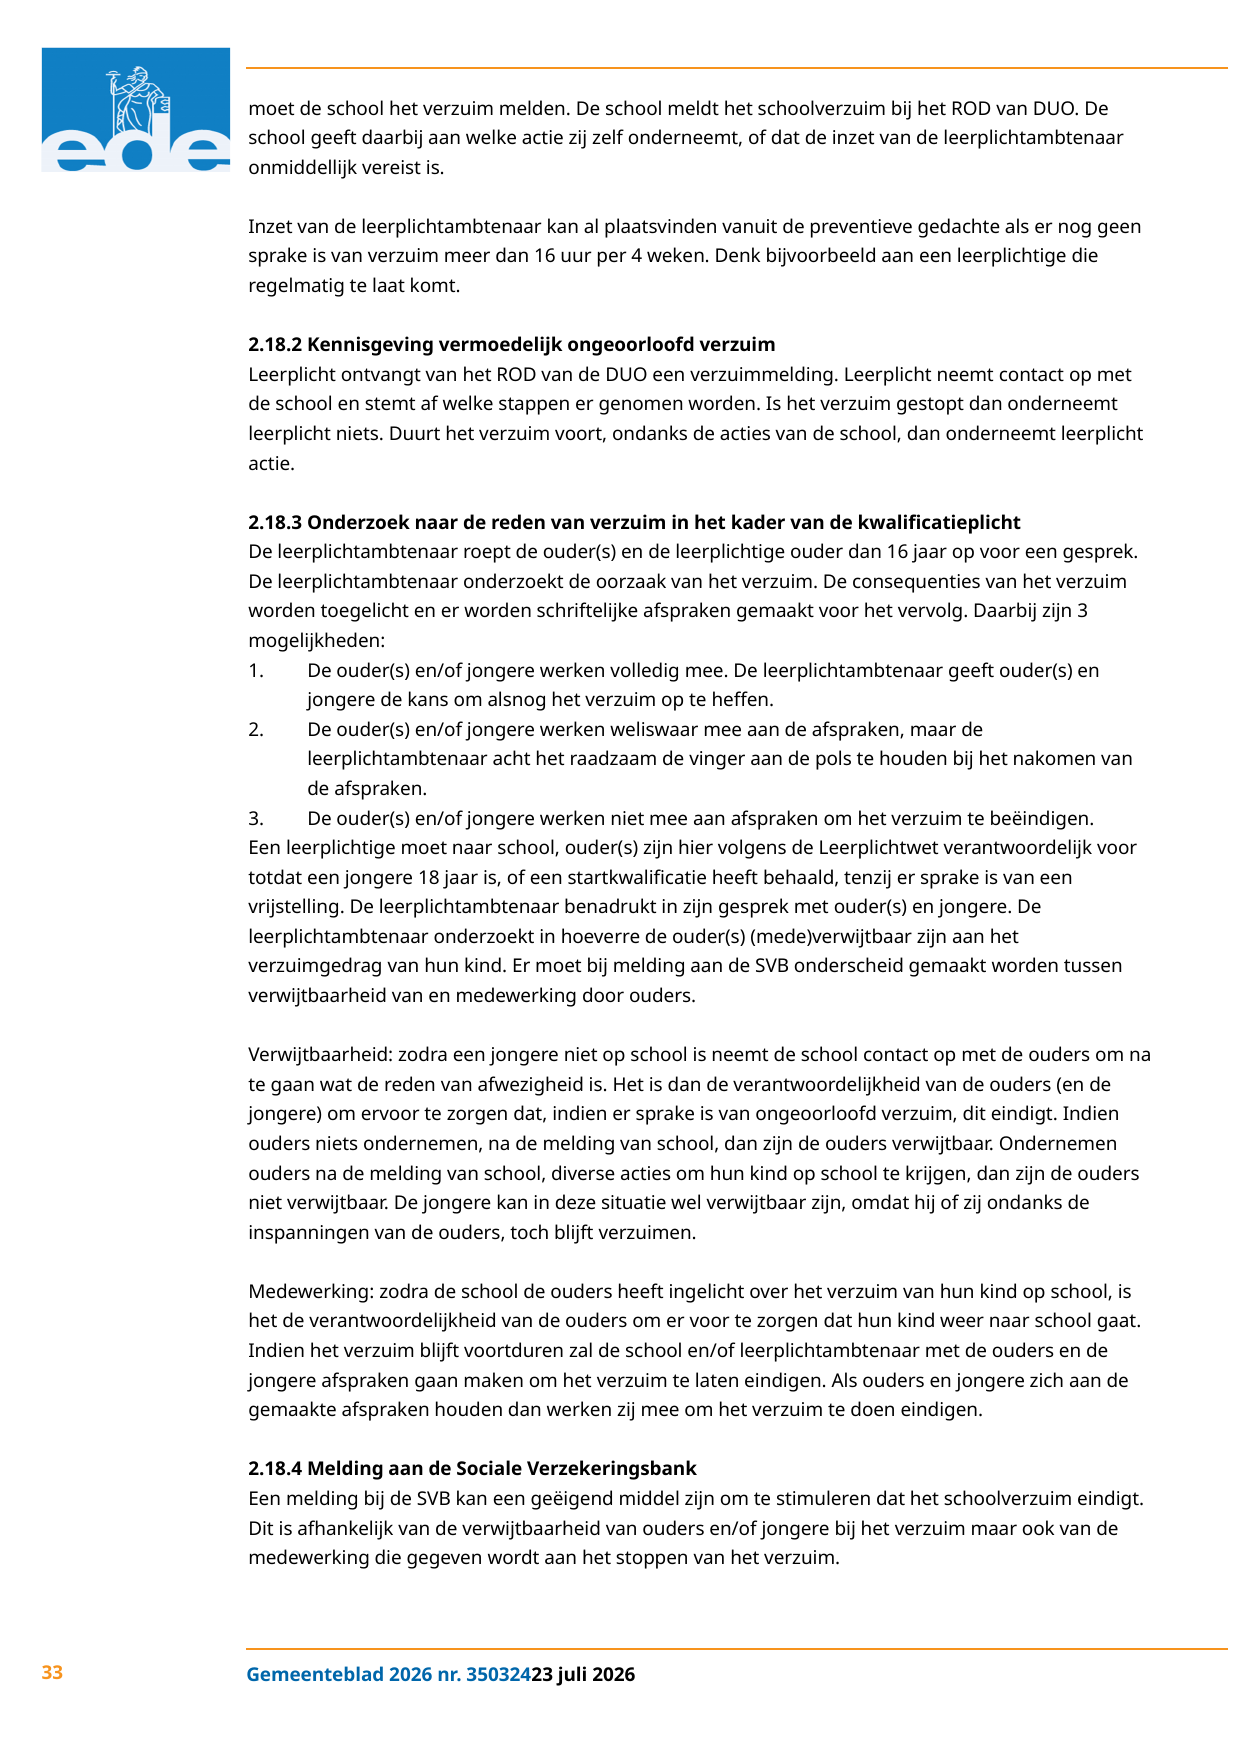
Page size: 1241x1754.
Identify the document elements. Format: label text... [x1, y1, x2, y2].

text 2.18.2 Kennisgeving vermoedelijk ongeoorloofd verzuim [248, 331, 1152, 357]
text Leerplicht ontvangt van het ROD van de DUO een verzuimmelding. Leerplicht neemt contact op met de school en stemt af welke stappen er genomen worden. Is het verzuim gestopt dan onderneemt leerplicht niets. Duurt het verzuim voort, ondanks de acties van de school, dan onderneemt leerplicht actie. [248, 361, 1152, 476]
text 2.18.4 Melding aan de Sociale Verzekeringsbank [248, 1456, 1152, 1481]
text Een melding bij de SVB kan een geëigend middel zijn om te stimuleren dat het schoolverzuim eindigt. Dit is afhankelijk van de verwijtbaarheid van ouders en/of jongere bij het verzuim maar ook van de medewerking die gegeven wordt aan het stoppen van het verzuim. [248, 1485, 1152, 1570]
text Een leerplichtige moet naar school, ouder(s) zijn hier volgens de Leerplichtwet verantwoordelijk voor totdat een jongere 18 jaar is, of een startkwalificatie heeft behaald, tenzij er sprake is van een vrijstelling. De leerplichtambtenaar benadrukt in zijn gesprek met ouder(s) en jongere. De leerplichtambtenaar onderzoekt in hoeverre de ouder(s) (mede)verwijtbaar zijn aan het verzuimgedrag van hun kind. Er moet bij melding aan de SVB onderscheid gemaakt worden tussen verwijtbaarheid van en medewerking door ouders. [248, 834, 1152, 1008]
text Verwijtbaarheid: zodra een jongere niet op school is neemt de school contact op met de ouders om na te gaan wat de reden van afwezigheid is. Het is dan de verantwoordelijkheid van de ouders (en de jongere) om ervoor te zorgen dat, indien er sprake is van ongeoorloofd verzuim, dit eindigt. Indien ouders niets ondernemen, na de melding van school, dan zijn de ouders verwijtbaar. Ondernemen ouders na de melding van school, diverse acties om hun kind op school te krijgen, dan zijn de ouders niet verwijtbaar. De jongere kan in deze situatie wel verwijtbaar zijn, omdat hij of zij ondanks de inspanningen van de ouders, toch blijft verzuimen. [248, 1041, 1152, 1245]
list De ouder(s) en/of jongere werken niet mee aan afspraken om het verzuim te beëindigen. [248, 805, 1152, 831]
text moet de school het verzuim melden. De school meldt het schoolverzuim bij het ROD van DUO. De school geeft daarbij aan welke actie zij zelf onderneemt, of dat de inzet van de leerplichtambtenaar onmiddellijk vereist is. [248, 95, 1152, 180]
picture [41, 47, 231, 172]
list De ouder(s) en/of jongere werken volledig mee. De leerplichtambtenaar geeft ouder(s) en jongere de kans om alsnog het verzuim op te heffen. [248, 657, 1152, 712]
text De leerplichtambtenaar roept de ouder(s) en de leerplichtige ouder dan 16 jaar op voor een gesprek. De leerplichtambtenaar onderzoekt de oorzaak van het verzuim. De consequenties van het verzuim worden toegelicht en er worden schriftelijke afspraken gemaakt voor het vervolg. Daarbij zijn 3 mogelijkheden: [248, 538, 1152, 653]
list De ouder(s) en/of jongere werken weliswaar mee aan de afspraken, maar de leerplichtambtenaar acht het raadzaam de vinger aan de pols te houden bij het nakomen van de afspraken. [248, 716, 1152, 801]
text Inzet van de leerplichtambtenaar kan al plaatsvinden vanuit de preventieve gedachte als er nog geen sprake is van verzuim meer dan 16 uur per 4 weken. Denk bijvoorbeeld aan een leerplichtige die regelmatig te laat komt. [248, 213, 1152, 298]
text 2.18.3 Onderzoek naar de reden van verzuim in het kader van de kwalificatieplicht [248, 509, 1152, 535]
text Medewerking: zodra de school de ouders heeft ingelicht over het verzuim van hun kind op school, is het de verantwoordelijkheid van de ouders om er voor te zorgen dat hun kind weer naar school gaat. Indien het verzuim blijft voortduren zal de school en/of leerplichtambtenaar met de ouders en de jongere afspraken gaan maken om het verzuim te laten eindigen. Als ouders en jongere zich aan de gemaakte afspraken houden dan werken zij mee om het verzuim te doen eindigen. [248, 1278, 1152, 1422]
